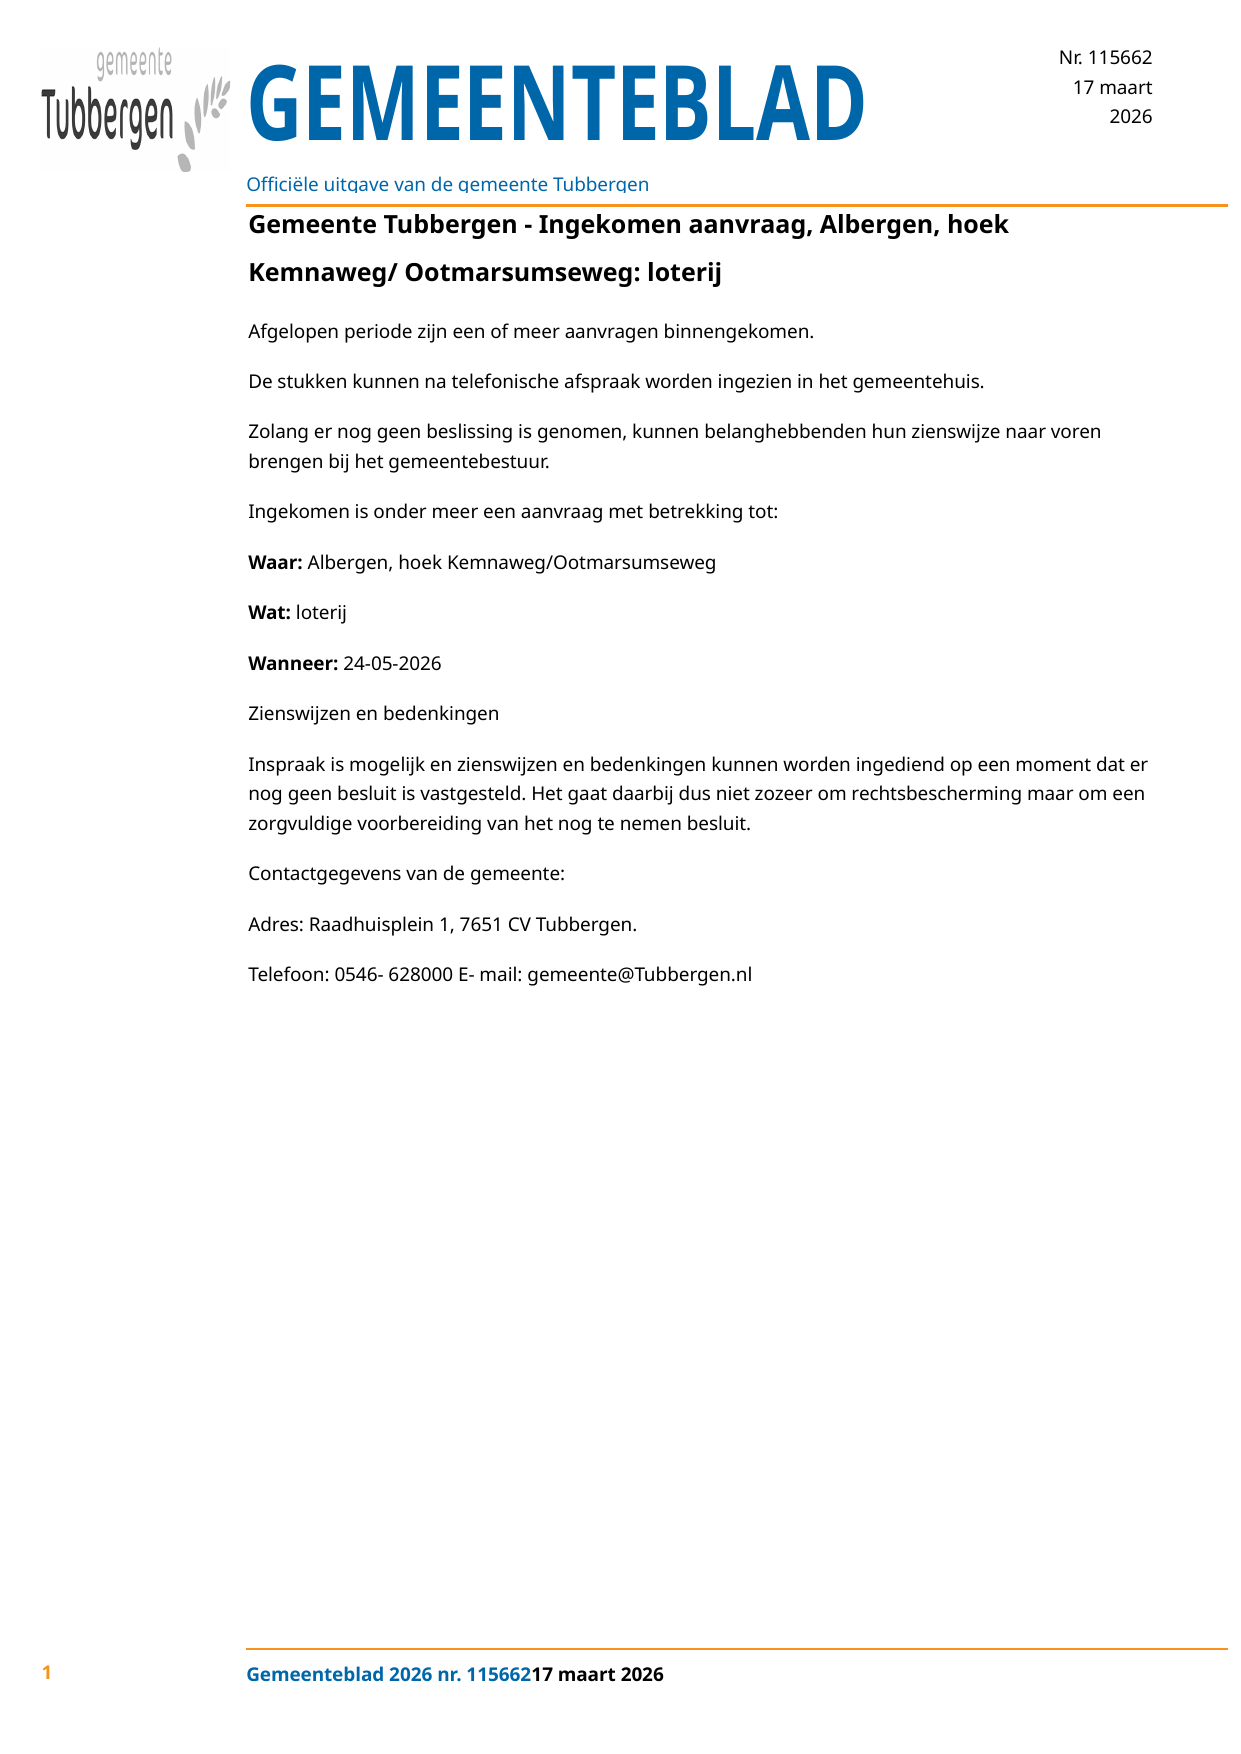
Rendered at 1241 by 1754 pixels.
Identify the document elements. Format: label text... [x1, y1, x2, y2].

text Waar: Albergen, hoek Kemnaweg/Ootmarsumseweg [248, 549, 1152, 575]
text Contactgegevens van de gemeente: [248, 860, 1152, 886]
text Inspraak is mogelijk en zienswijzen en bedenkingen kunnen worden ingediend op een moment dat er nog geen besluit is vastgesteld. Het gaat daarbij dus niet zozeer om rechtsbescherming maar om een zorgvuldige voorbereiding van het nog te nemen besluit. [248, 751, 1152, 836]
text Adres: Raadhuisplein 1, 7651 CV Tubbergen. [248, 911, 1152, 937]
text Wanneer: 24-05-2026 [248, 650, 1152, 676]
picture [41, 47, 231, 172]
text Telefoon: 0546- 628000 E- mail: gemeente@Tubbergen.nl [248, 961, 1152, 987]
text Ingekomen is onder meer een aanvraag met betrekking tot: [248, 499, 1152, 524]
text Zolang er nog geen beslissing is genomen, kunnen belanghebbenden hun zienswijze naar voren brengen bij het gemeentebestuur. [248, 419, 1152, 474]
text De stukken kunnen na telefonische afspraak worden ingezien in het gemeentehuis. [248, 368, 1152, 394]
text Afgelopen periode zijn een of meer aanvragen binnengekomen. [248, 318, 1152, 344]
text Gemeente Tubbergen - Ingekomen aanvraag, Albergen, hoek Kemnaweg/ Ootmarsumseweg: loterij [248, 207, 1152, 288]
text Zienswijzen en bedenkingen [248, 700, 1152, 726]
text Wat: loterij [248, 599, 1152, 625]
